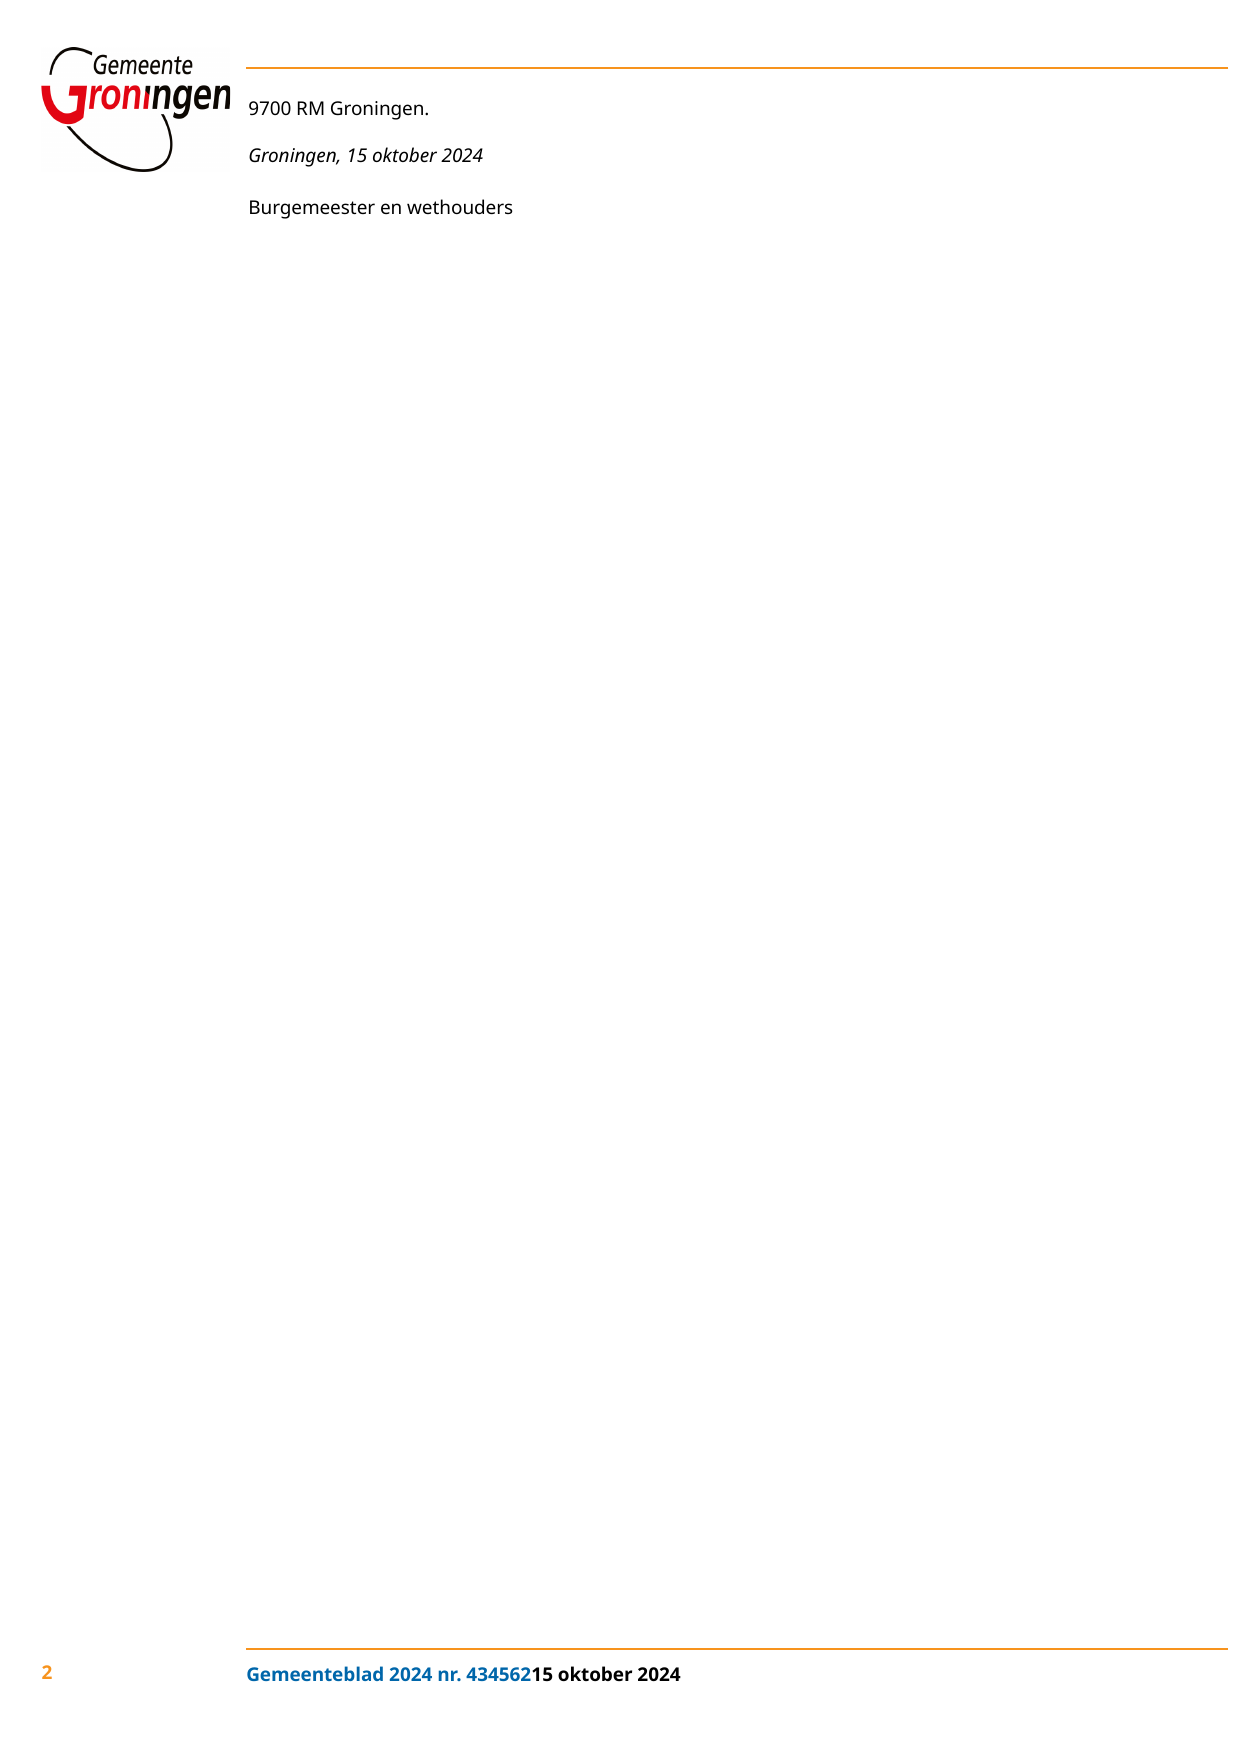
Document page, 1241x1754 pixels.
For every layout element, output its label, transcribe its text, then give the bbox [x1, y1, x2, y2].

text Groningen, 15 oktober 2024 [248, 143, 1152, 168]
picture [41, 47, 231, 172]
text 9700 RM Groningen. [248, 95, 1152, 121]
text Burgemeester en wethouders [248, 194, 1152, 220]
